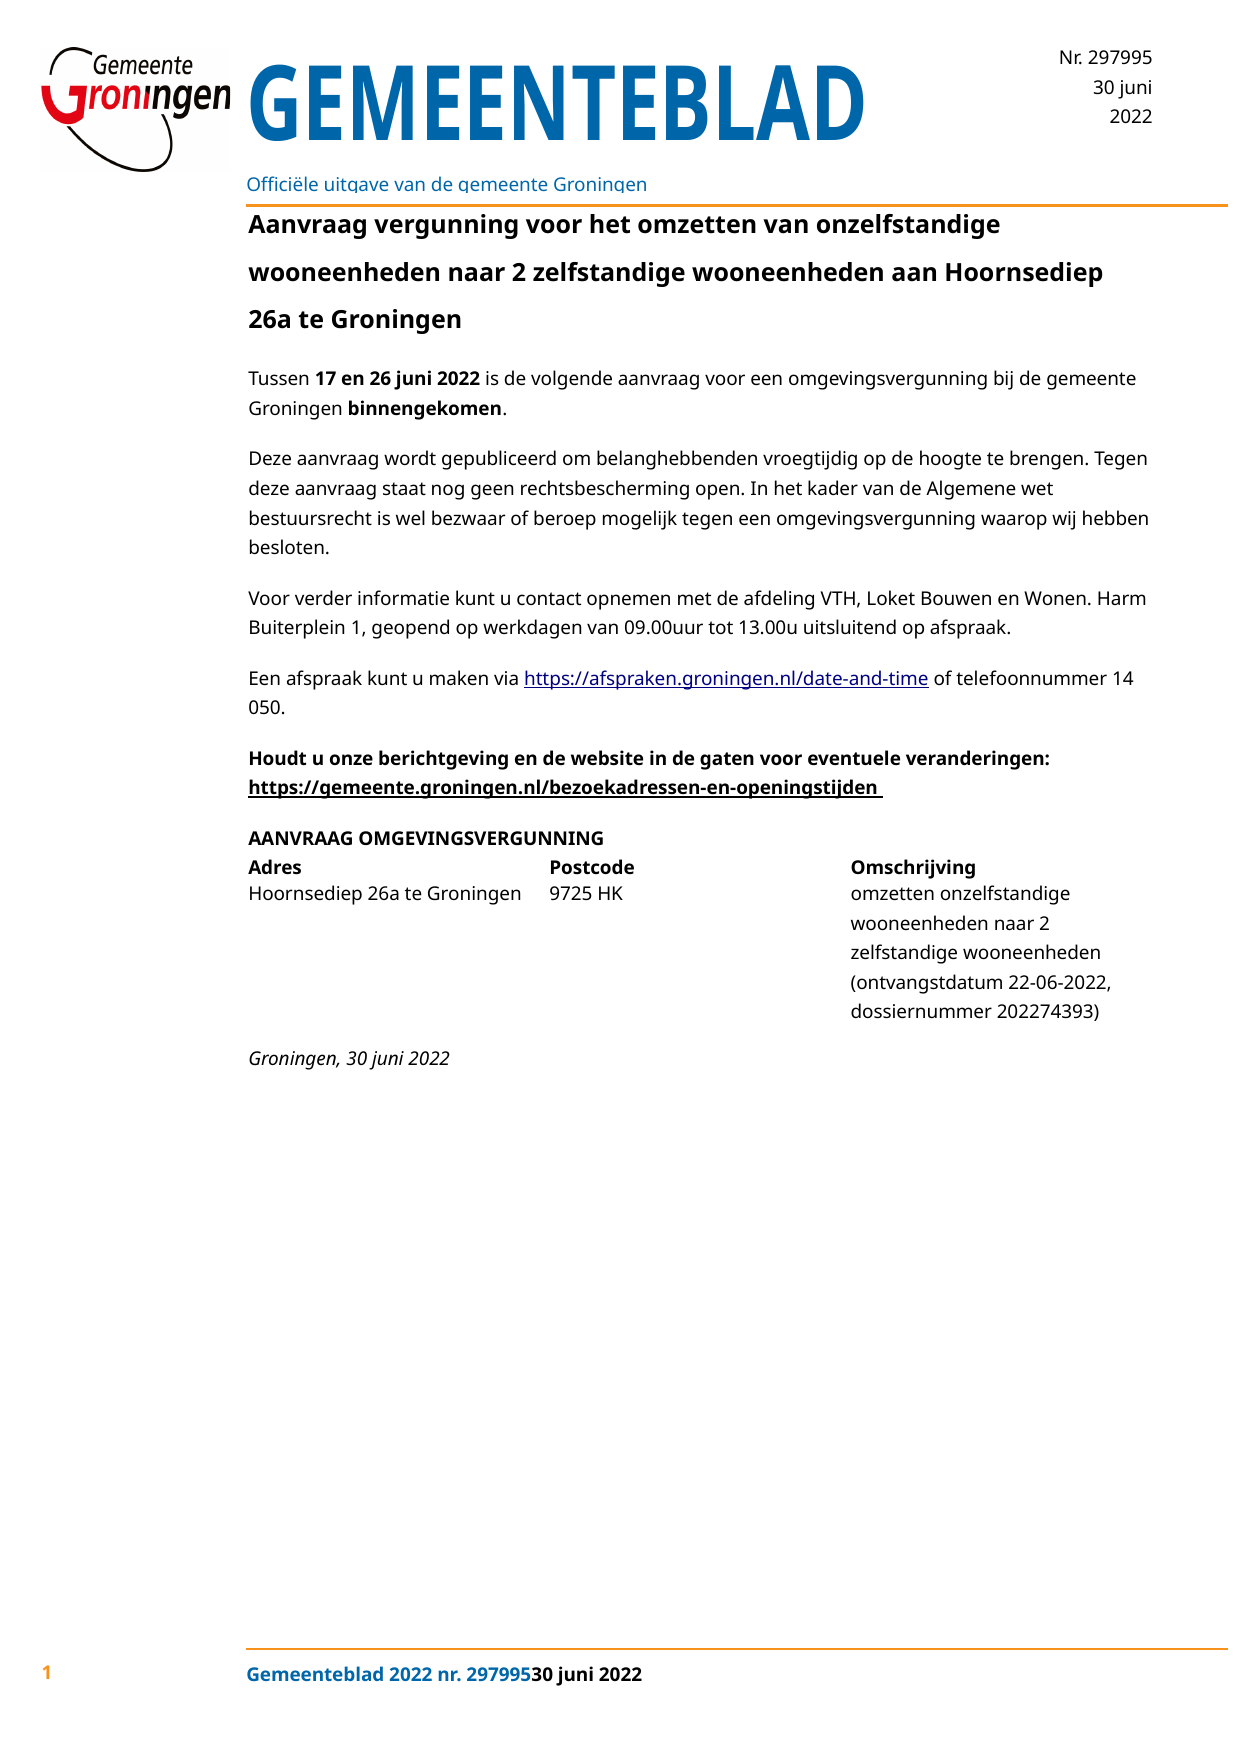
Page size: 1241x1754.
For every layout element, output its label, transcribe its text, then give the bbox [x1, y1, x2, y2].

table_header Postcode [549, 854, 850, 880]
text AANVRAAG OMGEVINGSVERGUNNING [248, 825, 1152, 850]
table_cell omzetten onzelfstandige wooneenheden naar 2 zelfstandige wooneenheden (ontvangstdatum 22-06-2022, dossiernummer 202274393) [850, 880, 1152, 1024]
text Houdt u onze berichtgeving en de website in de gaten voor eventuele veranderingen: https://gemeente.groningen.nl/bezoekadressen-en-openingstijden [248, 745, 1152, 800]
text Aanvraag vergunning voor het omzetten van onzelfstandige wooneenheden naar 2 zelfstandige wooneenheden aan Hoornsediep 26a te Groningen [248, 207, 1152, 336]
table_header Omschrijving [850, 854, 1152, 880]
picture [41, 47, 231, 172]
text Tussen 17 en 26 juni 2022 is de volgende aanvraag voor een omgevingsvergunning bij de gemeente Groningen binnengekomen. [248, 366, 1152, 421]
text Groningen, 30 juni 2022 [248, 1046, 1152, 1071]
text Voor verder informatie kunt u contact opnemen met de afdeling VTH, Loket Bouwen en Wonen. Harm Buiterplein 1, geopend op werkdagen van 09.00uur tot 13.00u uitsluitend op afspraak. [248, 585, 1152, 640]
table_cell 9725 HK [549, 880, 850, 1024]
text Een afspraak kunt u maken via https://afspraken.groningen.nl/date-and-time of telefoonnummer 14 050. [248, 665, 1152, 720]
text Deze aanvraag wordt gepubliceerd om belanghebbenden vroegtijdig op de hoogte te brengen. Tegen deze aanvraag staat nog geen rechtsbescherming open. In het kader van de Algemene wet bestuursrecht is wel bezwaar of beroep mogelijk tegen een omgevingsvergunning waarop wij hebben besloten. [248, 446, 1152, 560]
table_cell Hoornsediep 26a te Groningen [248, 880, 549, 1024]
table_header Adres [248, 854, 549, 880]
